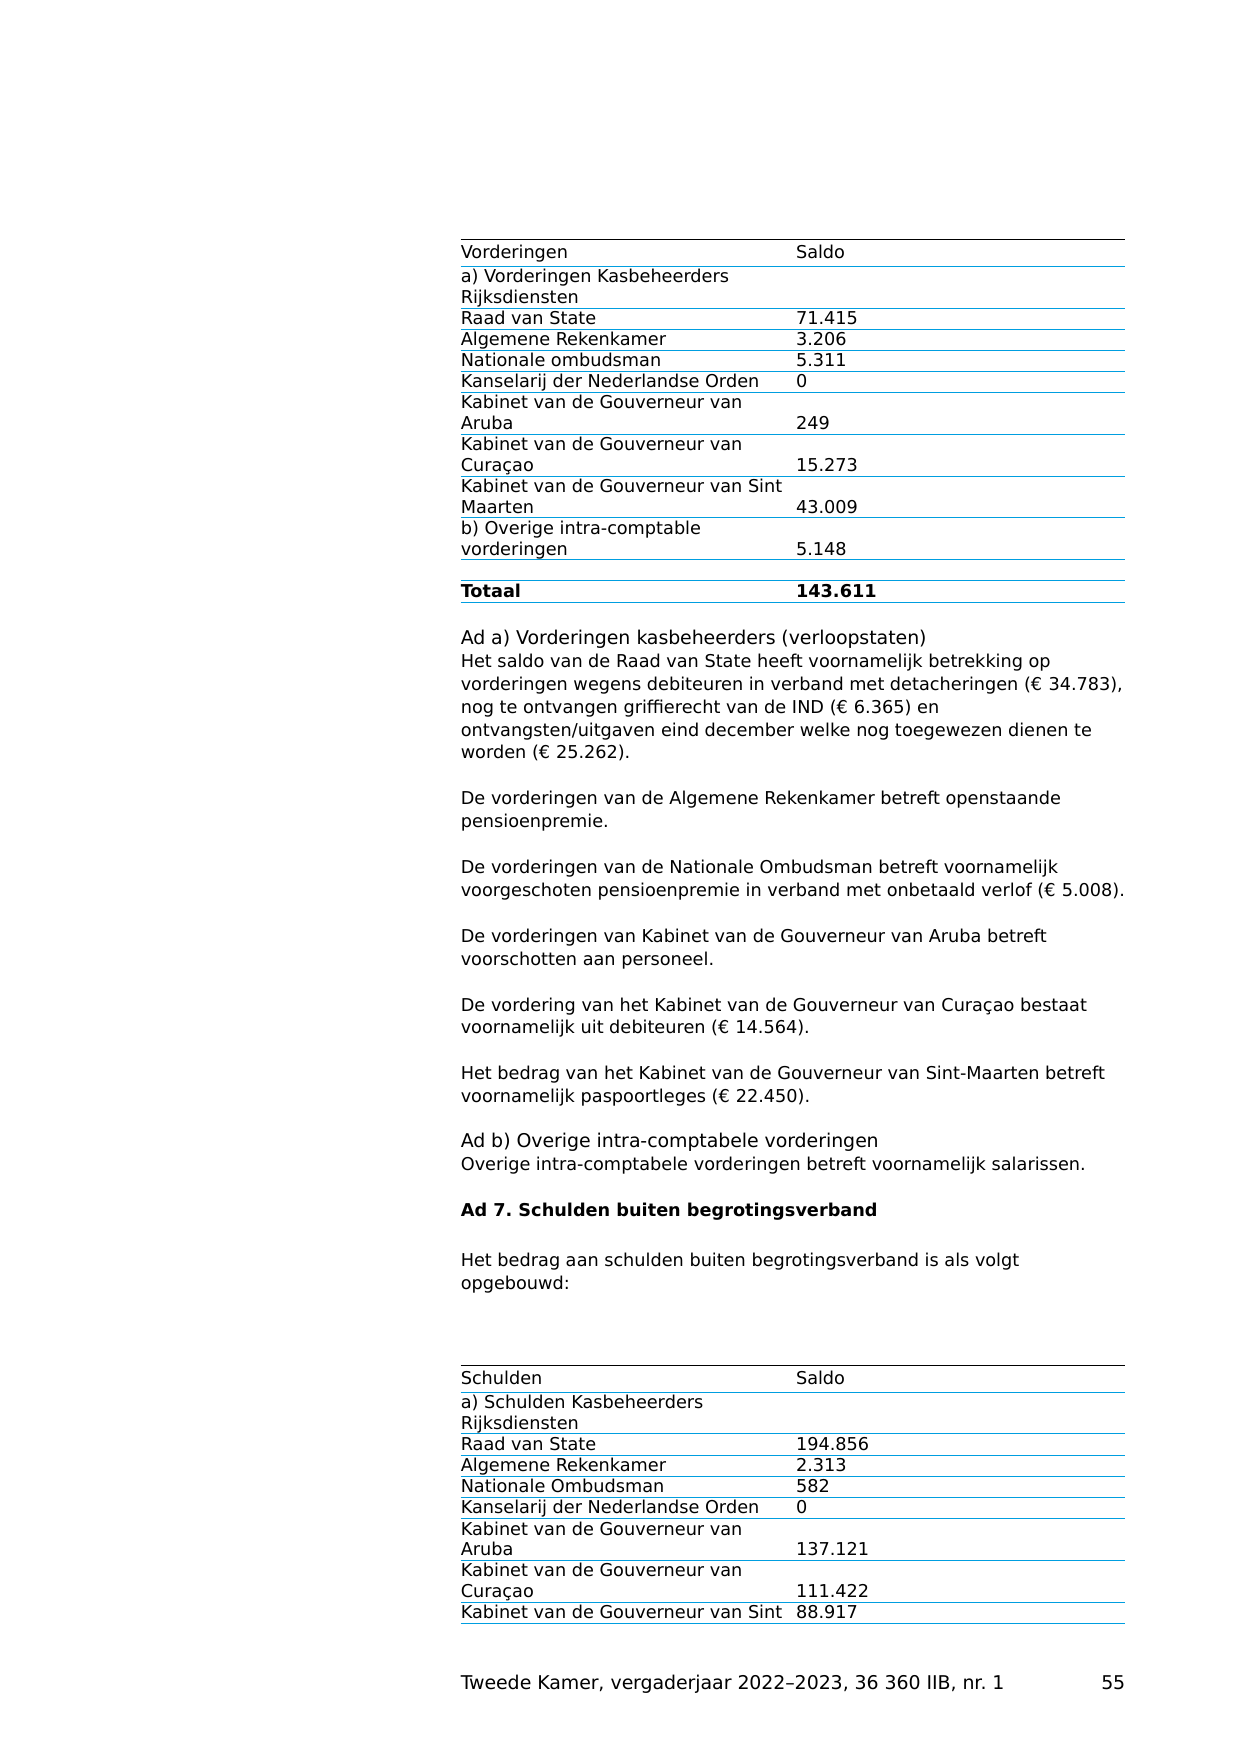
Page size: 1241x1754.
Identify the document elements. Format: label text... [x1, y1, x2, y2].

text De vorderingen van Kabinet van de Gouverneur van Aruba betreft voorschotten aan personeel. [461, 924, 1125, 970]
table_cell 0 [793, 1498, 1125, 1518]
table_cell 2.313 [793, 1456, 1125, 1476]
table_cell Kanselarij der Nederlandse Orden [461, 372, 793, 392]
table_cell Schulden [461, 1366, 793, 1392]
table_header Tabel 32 Overzicht schulden buiten begrotingsverband (bedragen in €) [461, 1317, 1125, 1364]
table_cell 15.273 [793, 435, 1125, 476]
table_cell Kabinet van de Gouverneur van Aruba [461, 1519, 793, 1560]
text Ad a) Vorderingen kasbeheerders (verloopstaten) [461, 627, 1125, 649]
table_cell 5.148 [793, 518, 1125, 559]
table_cell b) Overige intra-comptable vorderingen [461, 518, 793, 559]
table_cell 143.611 [793, 581, 1125, 601]
table_cell Raad van State [461, 1434, 793, 1454]
table_cell Raad van State [461, 309, 793, 328]
text De vorderingen van de Nationale Ombudsman betreft voornamelijk voorgeschoten pensioenpremie in verband met onbetaald verlof (€ 5.008). [461, 855, 1125, 901]
table_cell 111.422 [793, 1561, 1125, 1601]
text Overige intra-comptabele vorderingen betreft voornamelijk salarissen. [461, 1152, 1125, 1175]
table_cell [793, 1393, 1125, 1433]
table_cell Kabinet van de Gouverneur van Sint [461, 1603, 793, 1623]
table_cell [461, 560, 793, 580]
text Het saldo van de Raad van State heeft voornamelijk betrekking op vorderingen wegens debiteuren in verband met detacheringen (€ 34.783), nog te ontvangen griffierecht van de IND (€ 6.365) en ontvangsten/uitgaven eind december welke nog toegewezen dienen te worden (€ 25.262). [461, 649, 1125, 763]
table_cell 5.311 [793, 351, 1125, 371]
text Het bedrag aan schulden buiten begrotingsverband is als volgt opgebouwd: [461, 1248, 1125, 1294]
table_cell 43.009 [793, 477, 1125, 517]
table_cell Algemene Rekenkamer [461, 330, 793, 350]
table_cell Saldo [793, 1366, 1125, 1392]
table_cell 3.206 [793, 330, 1125, 350]
table_cell 194.856 [793, 1434, 1125, 1454]
table_cell Kabinet van de Gouverneur van Sint Maarten [461, 477, 793, 517]
text Ad b) Overige intra-comptabele vorderingen [461, 1130, 1125, 1152]
table_cell Nationale ombudsman [461, 351, 793, 371]
table_cell Vorderingen [461, 240, 793, 266]
table_cell 71.415 [793, 309, 1125, 328]
text De vordering van het Kabinet van de Gouverneur van Curaçao bestaat voornamelijk uit debiteuren (€ 14.564). [461, 993, 1125, 1038]
text De vorderingen van de Algemene Rekenkamer betreft openstaande pensioenpremie. [461, 786, 1125, 832]
table_cell a) Vorderingen Kasbeheerders Rijksdiensten [461, 267, 793, 307]
table_header Tabel 31 Overzicht vorderingen buiten begrotingsverband (bedragen in €) [461, 191, 1125, 239]
table_cell [793, 560, 1125, 580]
table_cell Kabinet van de Gouverneur van Curaçao [461, 1561, 793, 1601]
table_cell Totaal [461, 581, 793, 601]
table_cell Kanselarij der Nederlandse Orden [461, 1498, 793, 1518]
table_cell 137.121 [793, 1519, 1125, 1560]
table_cell 88.917 [793, 1603, 1125, 1623]
table_cell Algemene Rekenkamer [461, 1456, 793, 1476]
table_cell Kabinet van de Gouverneur van Curaçao [461, 435, 793, 476]
text Ad 7. Schulden buiten begrotingsverband [461, 1198, 1125, 1221]
table_cell 0 [793, 372, 1125, 392]
table_cell a) Schulden Kasbeheerders Rijksdiensten [461, 1393, 793, 1433]
text Het bedrag van het Kabinet van de Gouverneur van Sint-Maarten betreft voornamelijk paspoortleges (€ 22.450). [461, 1061, 1125, 1107]
table_cell Nationale Ombudsman [461, 1477, 793, 1497]
table_cell 249 [793, 393, 1125, 434]
table_cell Kabinet van de Gouverneur van Aruba [461, 393, 793, 434]
table_cell 582 [793, 1477, 1125, 1497]
table_cell [793, 267, 1125, 307]
table_cell Saldo [793, 240, 1125, 266]
